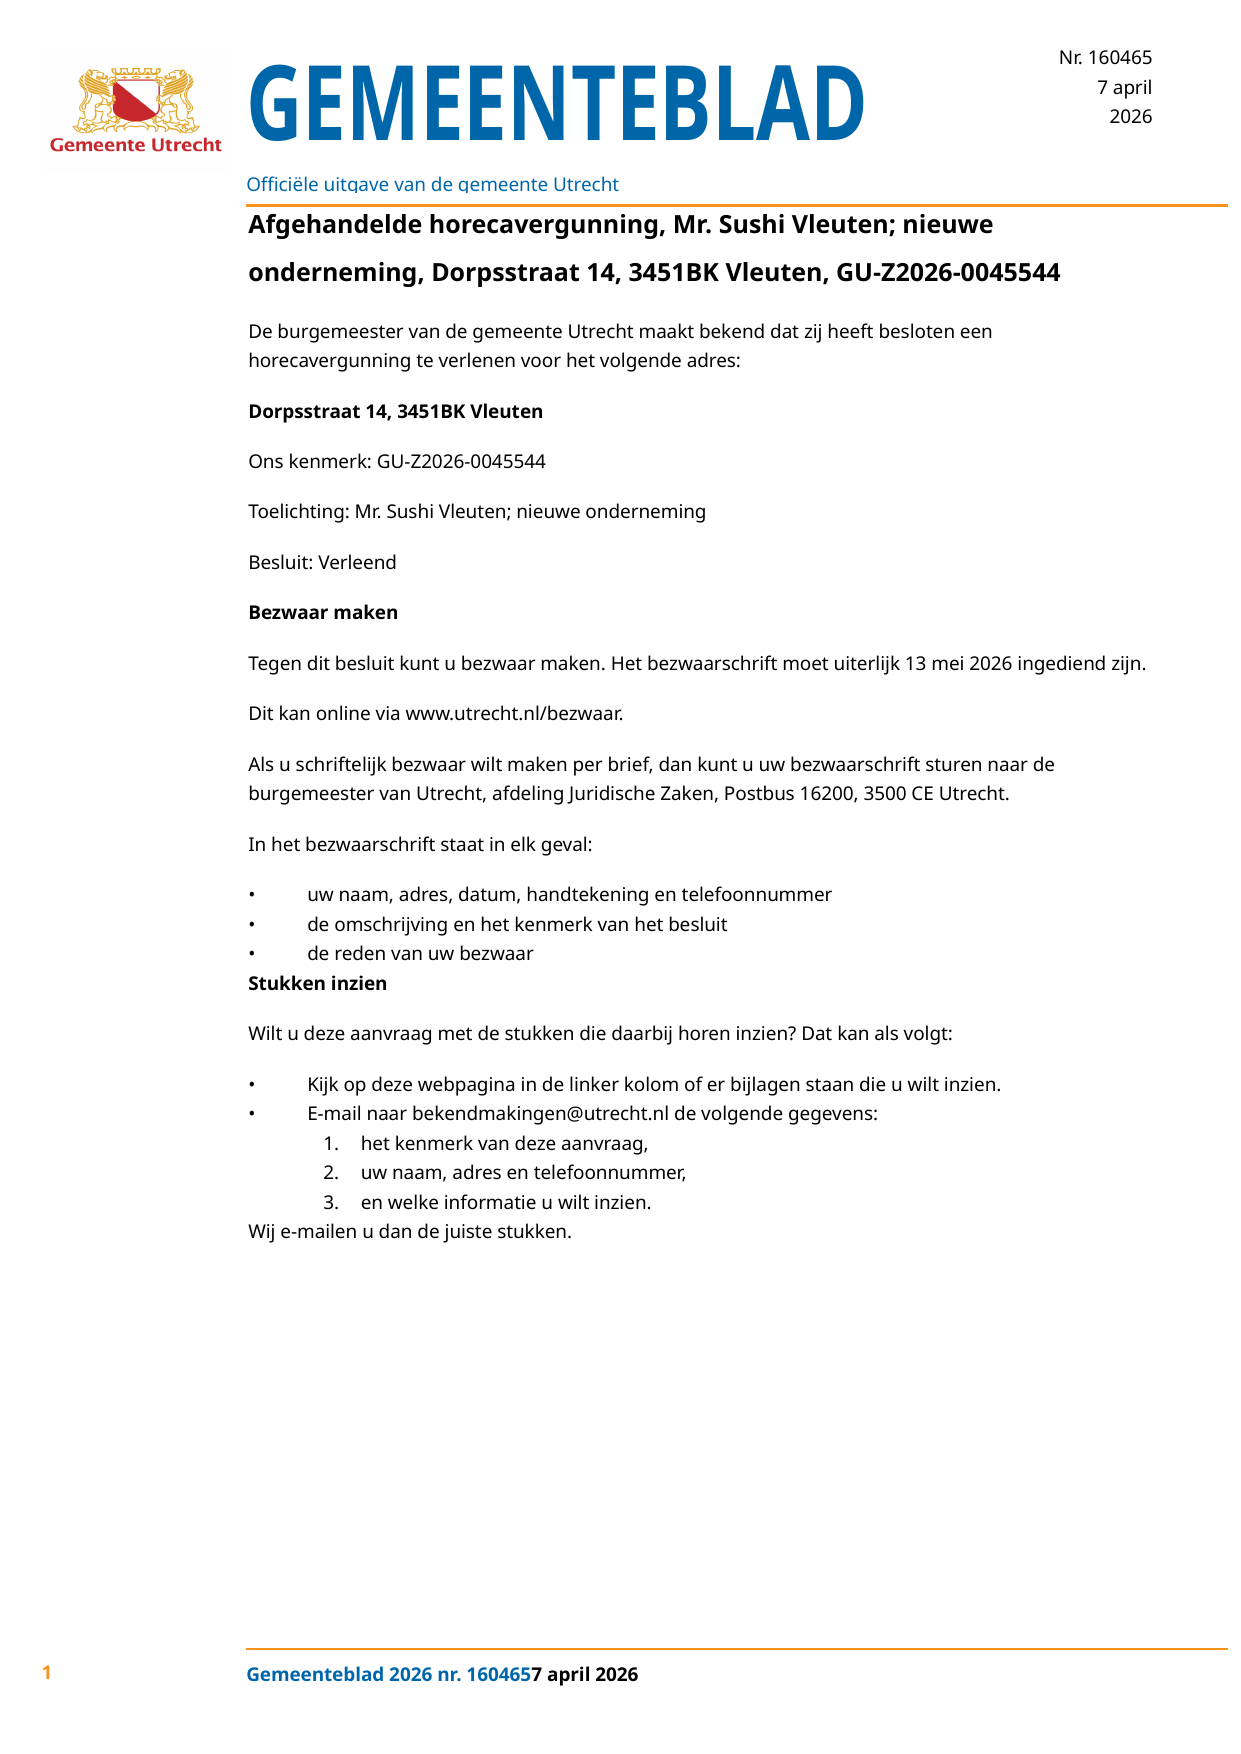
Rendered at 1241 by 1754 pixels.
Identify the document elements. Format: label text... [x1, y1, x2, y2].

text Besluit: Verleend [248, 549, 1152, 575]
text De burgemeester van de gemeente Utrecht maakt bekend dat zij heeft besloten een horecavergunning te verlenen voor het volgende adres: [248, 318, 1152, 373]
list uw naam, adres en telefoonnummer, [323, 1159, 1152, 1185]
text Wij e-mailen u dan de juiste stukken. [248, 1219, 1152, 1244]
text Dit kan online via www.utrecht.nl/bezwaar. [248, 700, 1152, 726]
list E-mail naar bekendmakingen@utrecht.nl de volgende gegevens: [248, 1100, 1152, 1126]
text Dorpsstraat 14, 3451BK Vleuten [248, 398, 1152, 424]
text Toelichting: Mr. Sushi Vleuten; nieuwe onderneming [248, 499, 1152, 524]
list en welke informatie u wilt inzien. [323, 1189, 1152, 1215]
text Als u schriftelijk bezwaar wilt maken per brief, dan kunt u uw bezwaarschrift sturen naar de burgemeester van Utrecht, afdeling Juridische Zaken, Postbus 16200, 3500 CE Utrecht. [248, 751, 1152, 806]
list de reden van uw bezwaar [248, 940, 1152, 966]
text Afgehandelde horecavergunning, Mr. Sushi Vleuten; nieuwe onderneming, Dorpsstraat 14, 3451BK Vleuten, GU-Z2026-0045544 [248, 207, 1152, 288]
picture [41, 47, 231, 172]
text Ons kenmerk: GU-Z2026-0045544 [248, 448, 1152, 474]
text Stukken inzien [248, 970, 1152, 996]
list de omschrijving en het kenmerk van het besluit [248, 911, 1152, 937]
text In het bezwaarschrift staat in elk geval: [248, 831, 1152, 857]
list het kenmerk van deze aanvraag, [323, 1130, 1152, 1156]
list Kijk op deze webpagina in de linker kolom of er bijlagen staan die u wilt inzien. [248, 1071, 1152, 1097]
text Bezwaar maken [248, 599, 1152, 625]
text Wilt u deze aanvraag met de stukken die daarbij horen inzien? Dat kan als volgt: [248, 1020, 1152, 1046]
list uw naam, adres, datum, handtekening en telefoonnummer [248, 881, 1152, 907]
text Tegen dit besluit kunt u bezwaar maken. Het bezwaarschrift moet uiterlijk 13 mei 2026 ingediend zijn. [248, 650, 1152, 676]
